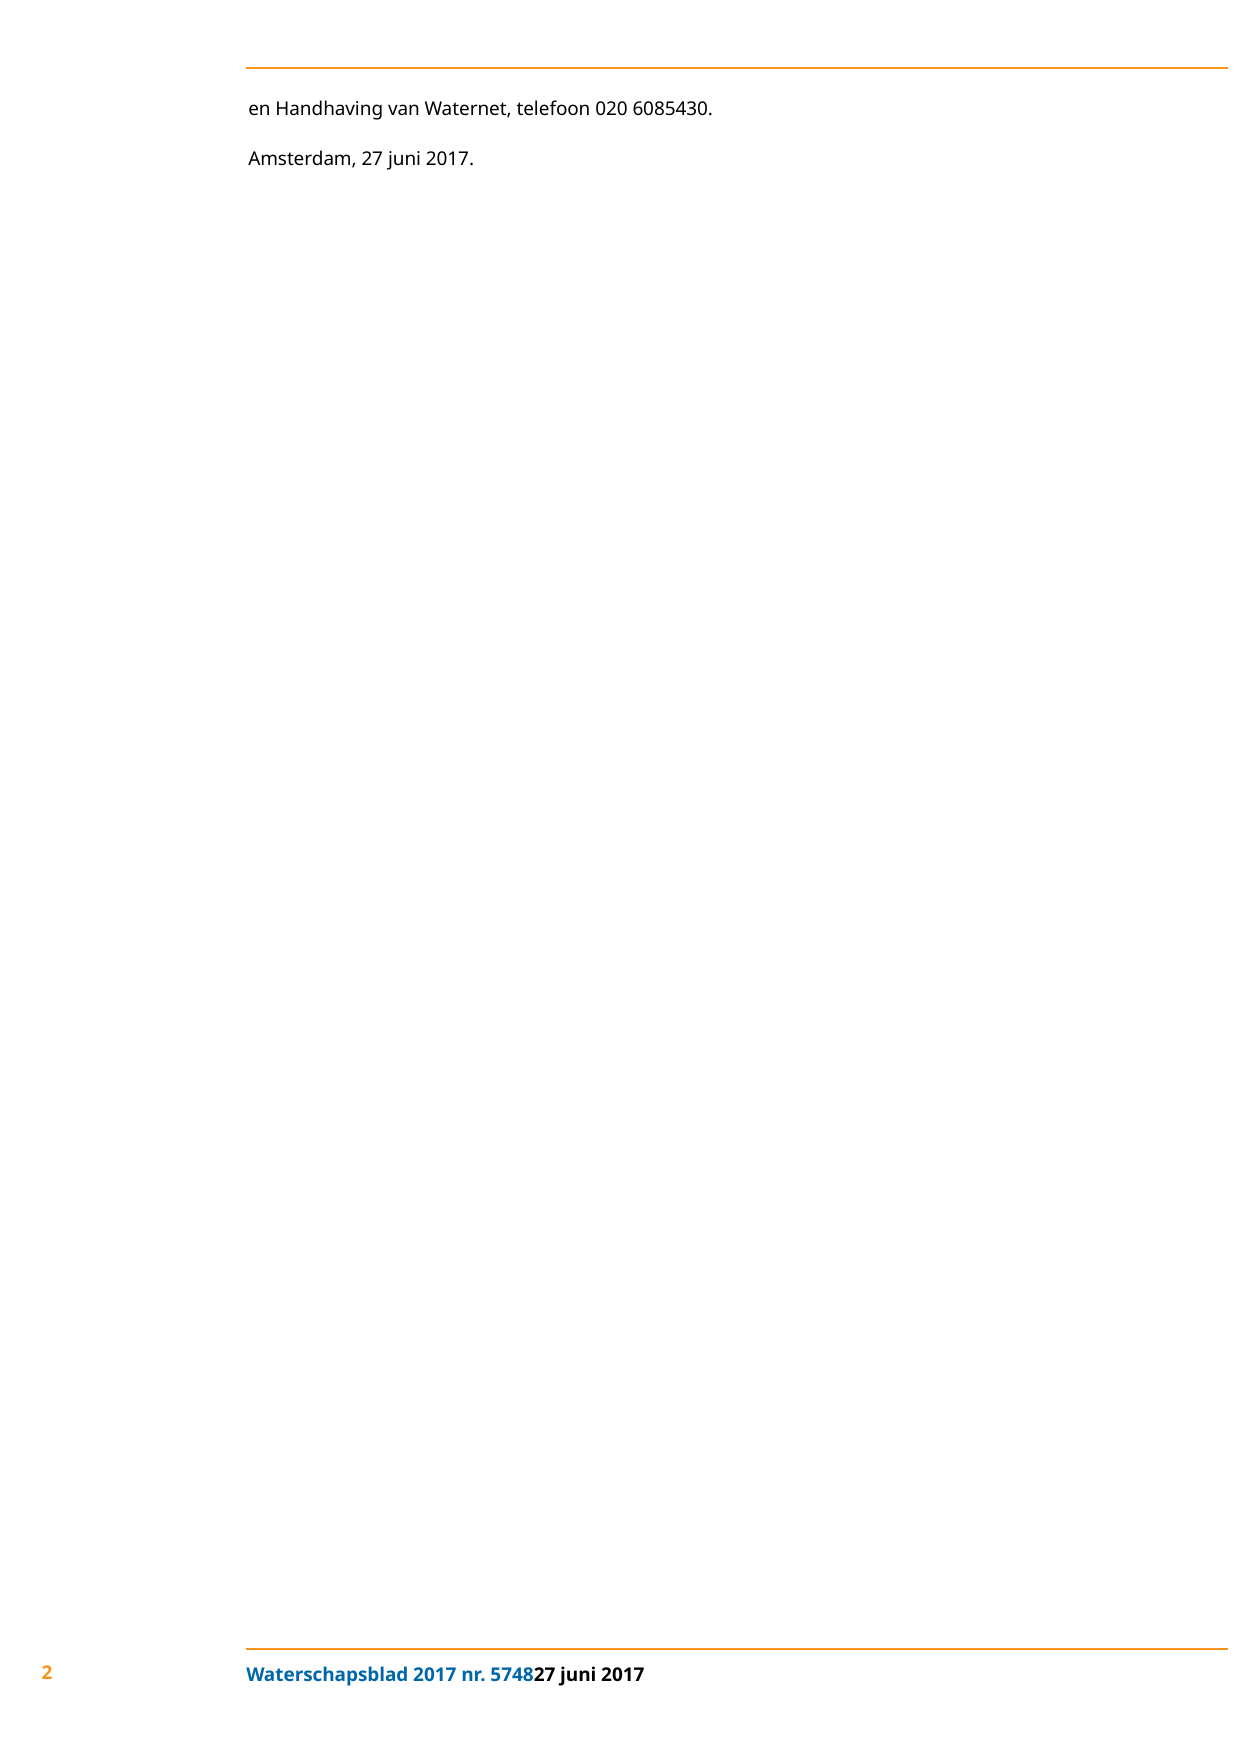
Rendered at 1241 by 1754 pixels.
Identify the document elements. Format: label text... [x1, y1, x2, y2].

text en Handhaving van Waternet, telefoon 020 6085430. [248, 95, 1152, 121]
text Amsterdam, 27 juni 2017. [248, 145, 1152, 171]
picture [41, 47, 231, 172]
